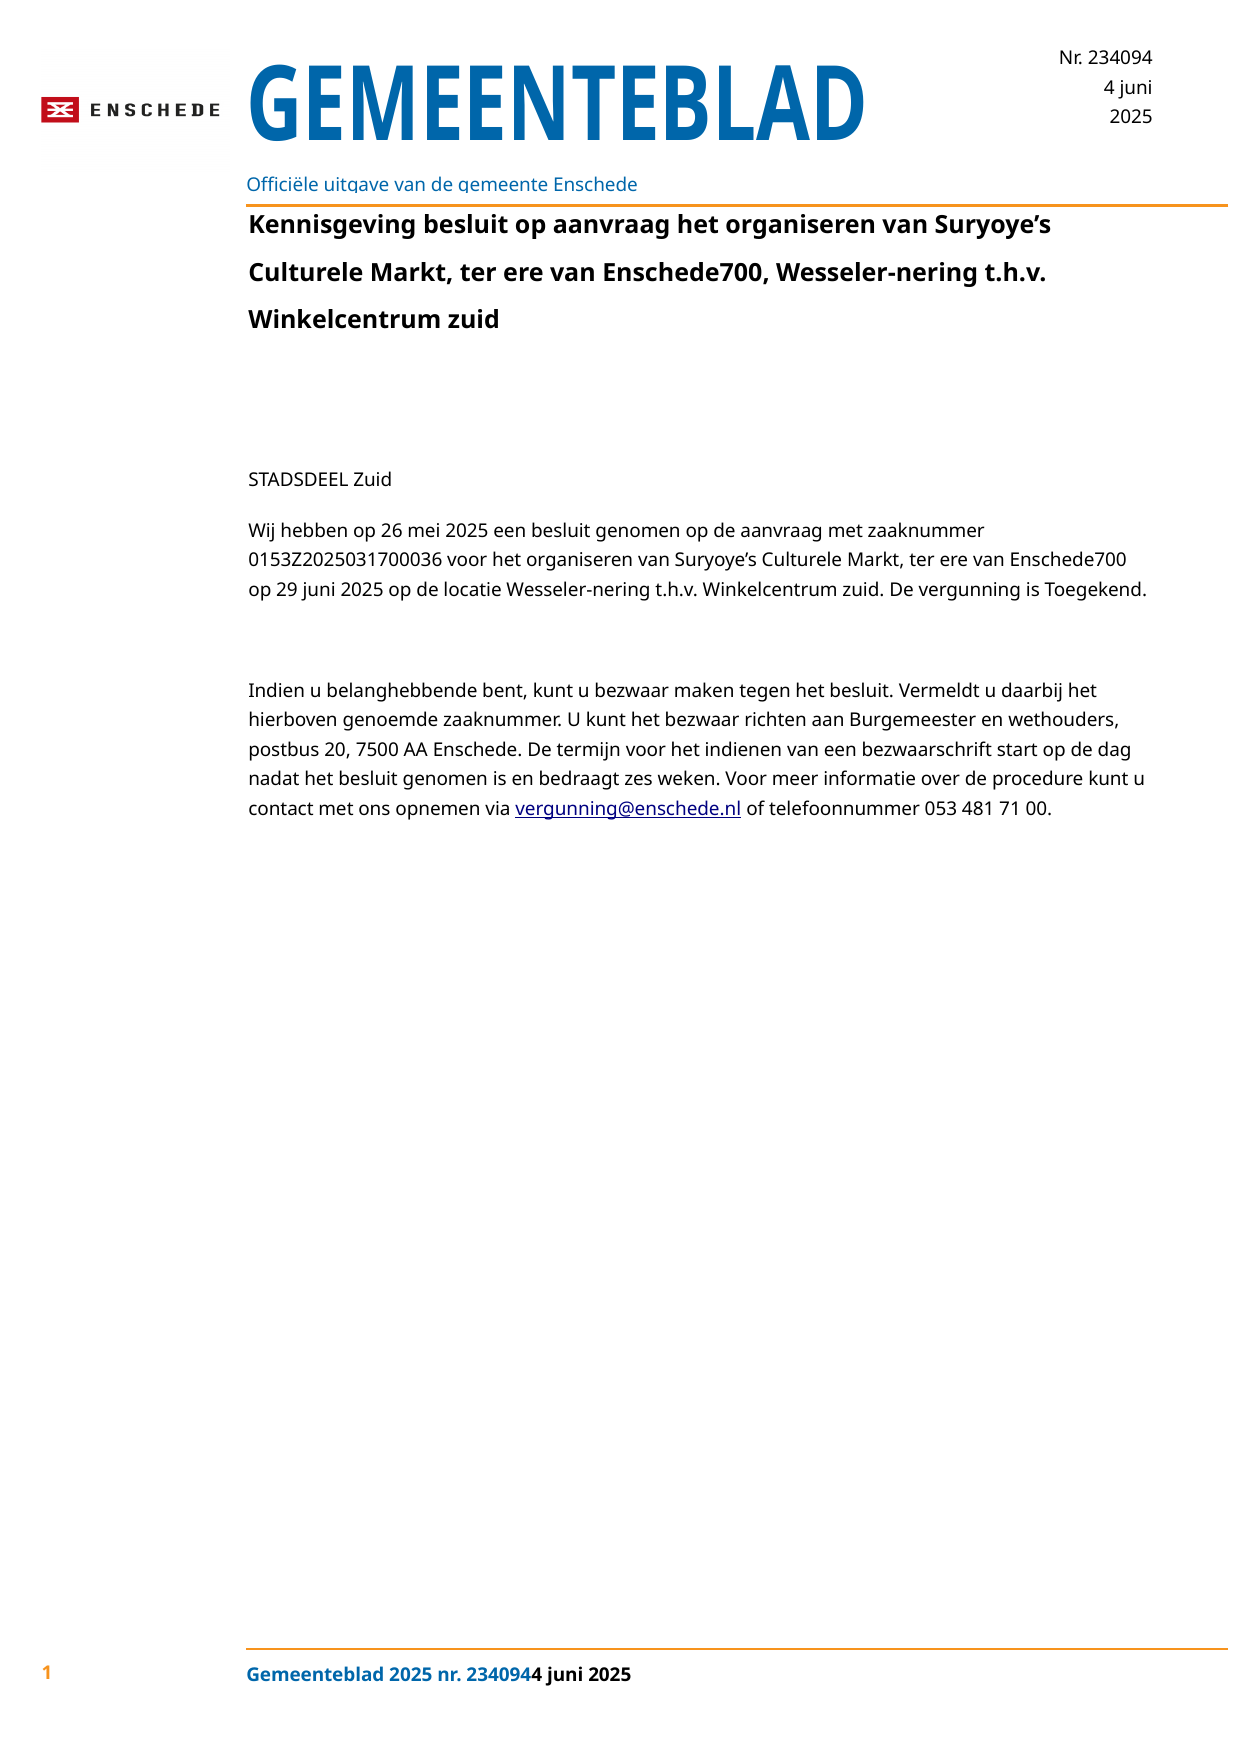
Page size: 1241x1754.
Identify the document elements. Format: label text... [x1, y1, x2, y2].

text Wij hebben op 26 mei 2025 een besluit genomen op de aanvraag met zaaknummer 0153Z2025031700036 voor het organiseren van Suryoye’s Culturele Markt, ter ere van Enschede700 op 29 juni 2025 op de locatie Wesseler-nering t.h.v. Winkelcentrum zuid. De vergunning is Toegekend. [248, 517, 1152, 602]
text Indien u belanghebbende bent, kunt u bezwaar maken tegen het besluit. Vermeldt u daarbij het hierboven genoemde zaaknummer. U kunt het bezwaar richten aan Burgemeester en wethouders, postbus 20, 7500 AA Enschede. De termijn voor het indienen van een bezwaarschrift start op de dag nadat het besluit genomen is en bedraagt zes weken. Voor meer informatie over de procedure kunt u contact met ons opnemen via vergunning@enschede.nl of telefoonnummer 053 481 71 00. [248, 677, 1152, 821]
text Kennisgeving besluit op aanvraag het organiseren van Suryoye’s Culturele Markt, ter ere van Enschede700, Wesseler-nering t.h.v. Winkelcentrum zuid [248, 207, 1152, 336]
picture [41, 47, 231, 172]
text STADSDEEL Zuid [248, 466, 1152, 492]
